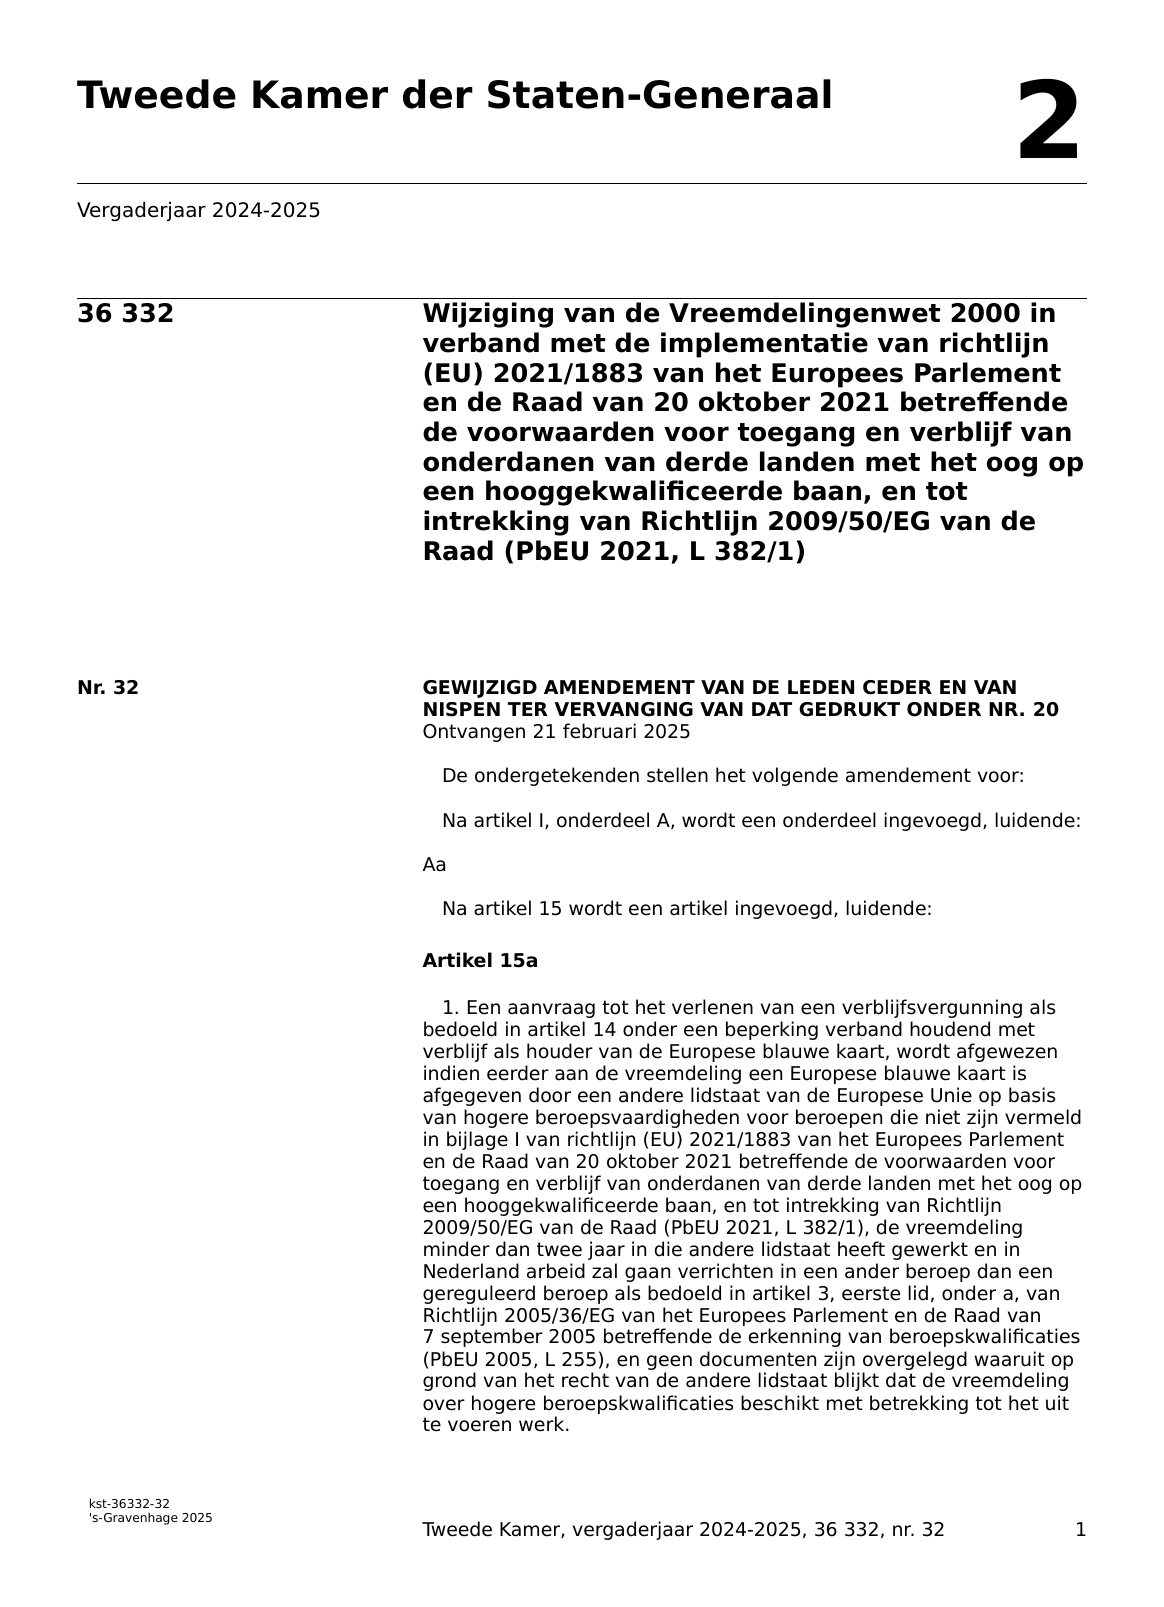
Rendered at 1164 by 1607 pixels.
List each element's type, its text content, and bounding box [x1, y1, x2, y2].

subtitle Artikel 15a [422, 950, 1087, 972]
text De ondergetekenden stellen het volgende amendement voor: [422, 765, 1087, 787]
text 's-Gravenhage 2025 [88, 1511, 323, 1525]
text kst-36332-32 [88, 1497, 323, 1511]
text Na artikel I, onderdeel A, wordt een onderdeel ingevoegd, luidende: [422, 809, 1087, 831]
table_cell Vergaderjaar 2024-2025 [77, 184, 1087, 298]
text Ontvangen 21 februari 2025 [422, 721, 1087, 743]
subtitle 36 332 Wijziging van de Vreemdelingenwet 2000 in verband met de implementatie van richtlijn (EU) 2021/1883 van het Europees Parlement en de Raad van 20 oktober 2021 betreffende de voorwaarden voor toegang en verblijf van onderdanen van derde landen met het oog op een hooggekwalificeerde baan, en tot intrekking van Richtlijn 2009/50/EG van de Raad (PbEU 2021, L 382/1) [77, 299, 1087, 566]
text 1. Een aanvraag tot het verlenen van een verblijfsvergunning als bedoeld in artikel 14 onder een beperking verband houdend met verblijf als houder van de Europese blauwe kaart, wordt afgewezen indien eerder aan de vreemdeling een Europese blauwe kaart is afgegeven door een andere lidstaat van de Europese Unie op basis van hogere beroepsvaardigheden voor beroepen die niet zijn vermeld in bijlage I van richtlijn (EU) 2021/1883 van het Europees Parlement en de Raad van 20 oktober 2021 betreffende de voorwaarden voor toegang en verblijf van onderdanen van derde landen met het oog op een hooggekwalificeerde baan, en tot intrekking van Richtlijn 2009/50/EG van de Raad (PbEU 2021, L 382/1), de vreemdeling minder dan twee jaar in die andere lidstaat heeft gewerkt en in Nederland arbeid zal gaan verrichten in een ander beroep dan een gereguleerd beroep als bedoeld in artikel 3, eerste lid, onder a, van Richtlijn 2005/36/EG van het Europees Parlement en de Raad van 7 september 2005 betreffende de erkenning van beroepskwalificaties (PbEU 2005, L 255), en geen documenten zijn overgelegd waaruit op grond van het recht van de andere lidstaat blijkt dat de vreemdeling over hogere beroepskwalificaties beschikt met betrekking tot het uit te voeren werk. [422, 997, 1087, 1436]
text Aa [422, 854, 1087, 876]
table_header Tweede Kamer der Staten-Generaal [77, 59, 886, 183]
text Na artikel 15 wordt een artikel ingevoegd, luidende: [422, 898, 1087, 920]
table_header 2 [886, 59, 1087, 183]
subtitle Nr. 32 GEWIJZIGD AMENDEMENT VAN DE LEDEN CEDER EN VAN NISPEN TER VERVANGING VAN DAT GEDRUKT ONDER NR. 20 [77, 677, 1087, 721]
